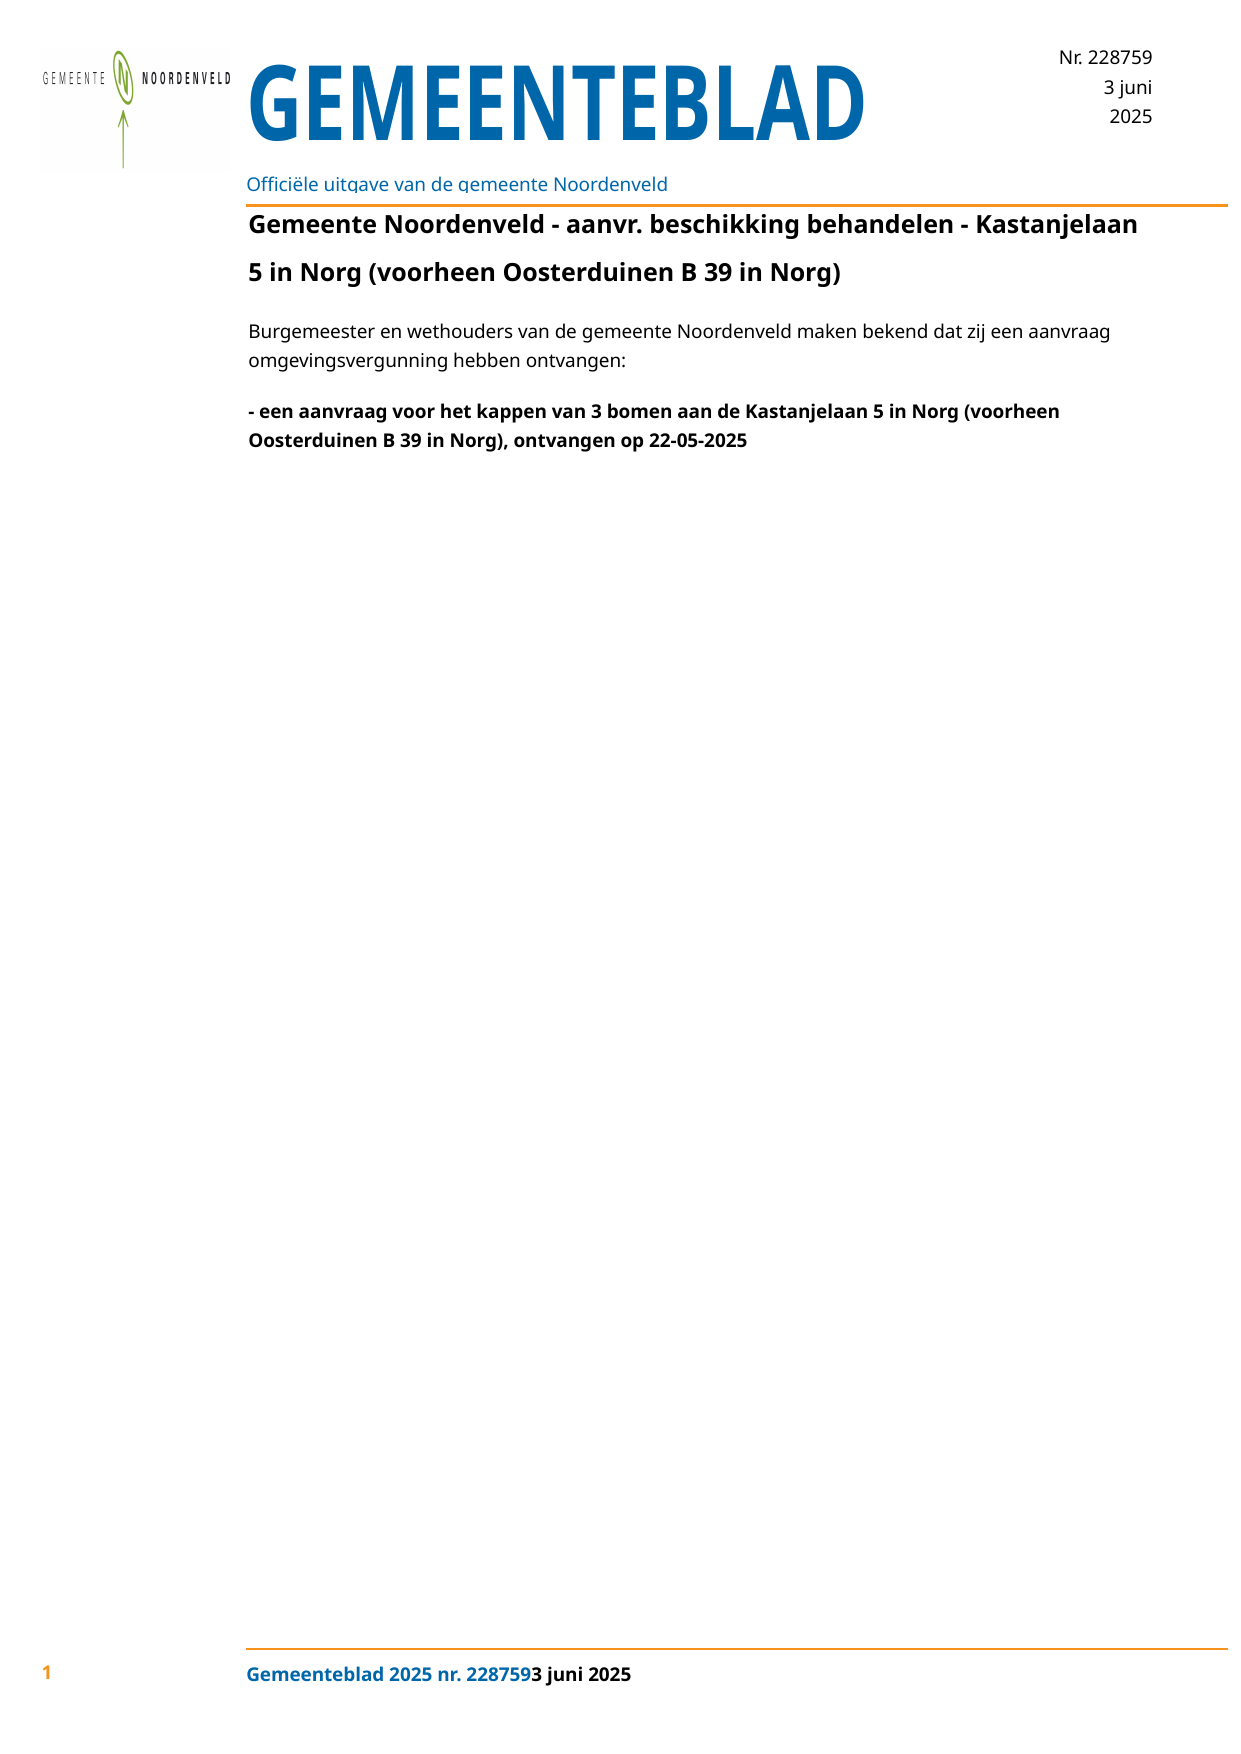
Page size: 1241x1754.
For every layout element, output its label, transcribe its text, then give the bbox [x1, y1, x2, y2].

picture [41, 47, 231, 172]
text Gemeente Noordenveld - aanvr. beschikking behandelen - Kastanjelaan 5 in Norg (voorheen Oosterduinen B 39 in Norg) [248, 207, 1152, 288]
text Burgemeester en wethouders van de gemeente Noordenveld maken bekend dat zij een aanvraag omgevingsvergunning hebben ontvangen: [248, 318, 1152, 373]
text - een aanvraag voor het kappen van 3 bomen aan de Kastanjelaan 5 in Norg (voorheen Oosterduinen B 39 in Norg), ontvangen op 22-05-2025 [248, 398, 1152, 453]
